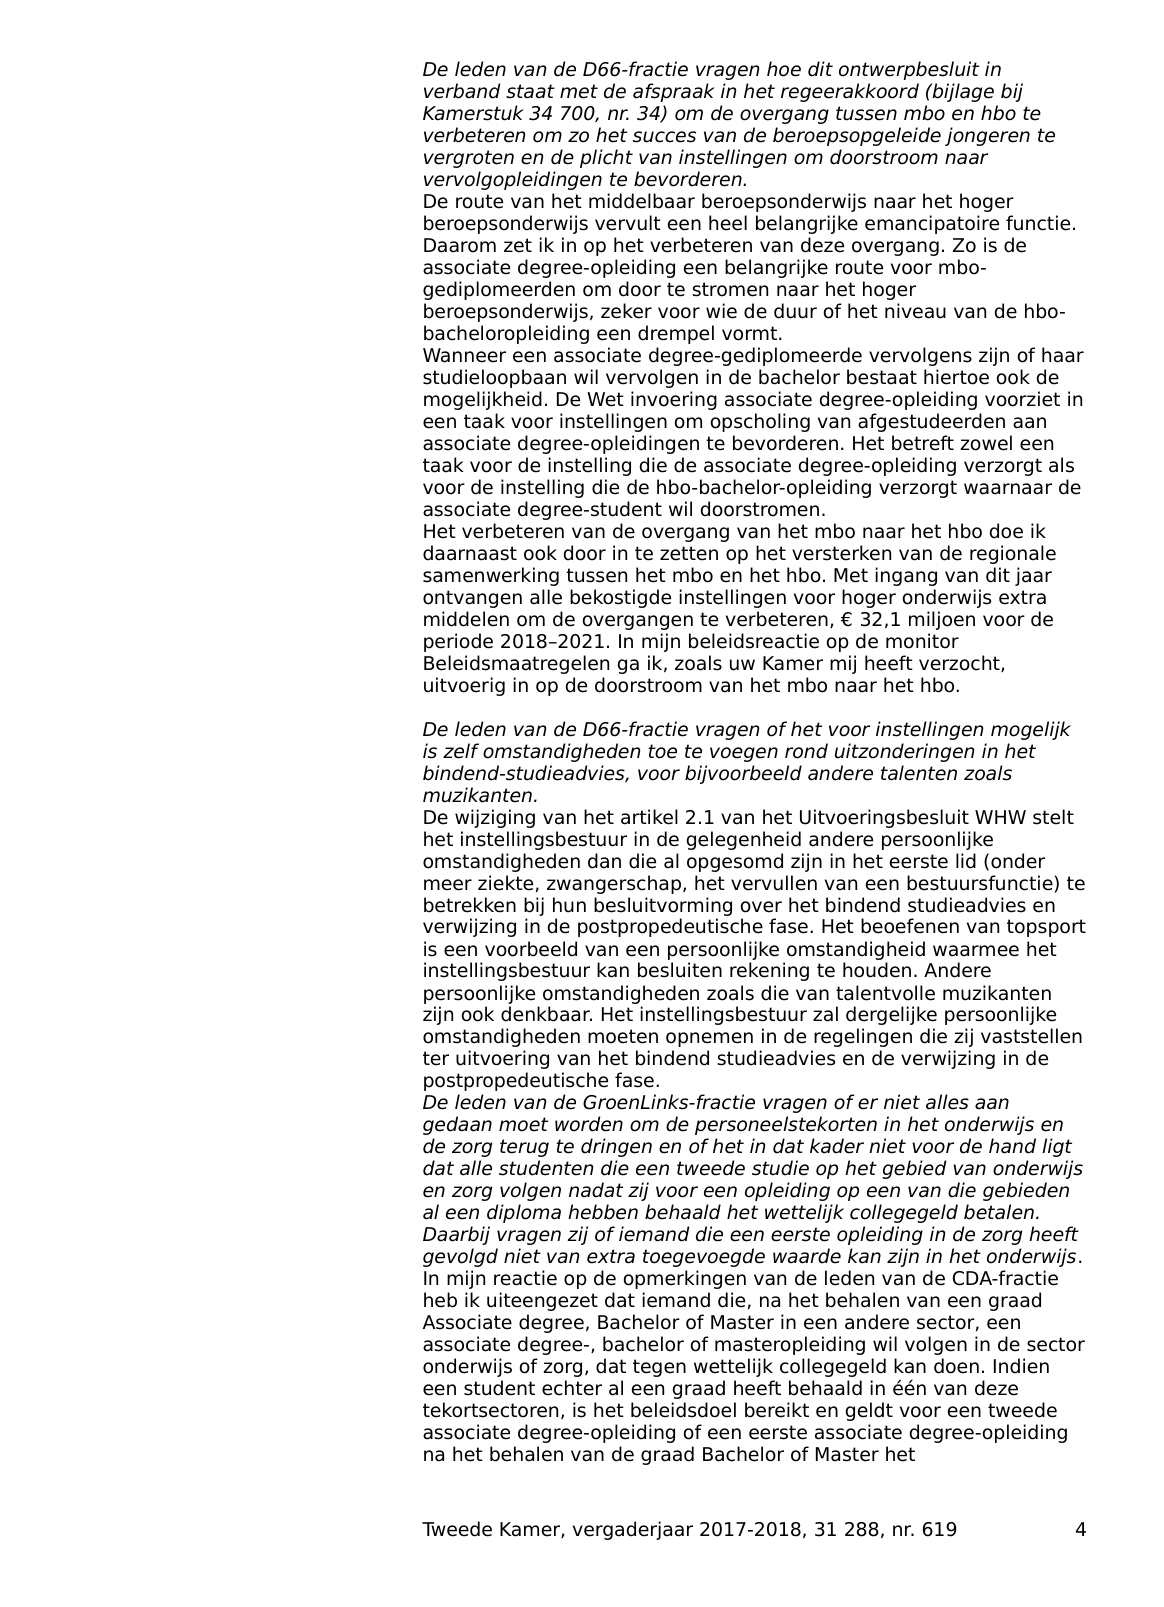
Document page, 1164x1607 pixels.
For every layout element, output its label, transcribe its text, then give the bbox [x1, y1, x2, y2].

text De leden van de D66-fractie vragen of het voor instellingen mogelijk is zelf omstandigheden toe te voegen rond uitzonderingen in het bindend-studieadvies, voor bijvoorbeeld andere talenten zoals muzikanten. [422, 719, 1087, 807]
text De leden van de GroenLinks-fractie vragen of er niet alles aan gedaan moet worden om de personeelstekorten in het onderwijs en de zorg terug te dringen en of het in dat kader niet voor de hand ligt dat alle studenten die een tweede studie op het gebied van onderwijs en zorg volgen nadat zij voor een opleiding op een van die gebieden al een diploma hebben behaald het wettelijk collegegeld betalen. Daarbij vragen zij of iemand die een eerste opleiding in de zorg heeft gevolgd niet van extra toegevoegde waarde kan zijn in het onderwijs. [422, 1092, 1087, 1268]
text Het verbeteren van de overgang van het mbo naar het hbo doe ik daarnaast ook door in te zetten op het versterken van de regionale samenwerking tussen het mbo en het hbo. Met ingang van dit jaar ontvangen alle bekostigde instellingen voor hoger onderwijs extra middelen om de overgangen te verbeteren, € 32,1 miljoen voor de periode 2018–2021. In mijn beleidsreactie op de monitor Beleidsmaatregelen ga ik, zoals uw Kamer mij heeft verzocht, uitvoerig in op de doorstroom van het mbo naar het hbo. [422, 521, 1087, 696]
text De leden van de D66-fractie vragen hoe dit ontwerpbesluit in verband staat met de afspraak in het regeerakkoord (bijlage bij Kamerstuk 34 700, nr. 34) om de overgang tussen mbo en hbo te verbeteren om zo het succes van de beroepsopgeleide jongeren te vergroten en de plicht van instellingen om doorstroom naar vervolgopleidingen te bevorderen. [422, 59, 1087, 191]
text Wanneer een associate degree-gediplomeerde vervolgens zijn of haar studieloopbaan wil vervolgen in de bachelor bestaat hiertoe ook de mogelijkheid. De Wet invoering associate degree-opleiding voorziet in een taak voor instellingen om opscholing van afgestudeerden aan associate degree-opleidingen te bevorderen. Het betreft zowel een taak voor de instelling die de associate degree-opleiding verzorgt als voor de instelling die de hbo-bachelor-opleiding verzorgt waarnaar de associate degree-student wil doorstromen. [422, 345, 1087, 521]
text In mijn reactie op de opmerkingen van de leden van de CDA-fractie heb ik uiteengezet dat iemand die, na het behalen van een graad Associate degree, Bachelor of Master in een andere sector, een associate degree-, bachelor of masteropleiding wil volgen in de sector onderwijs of zorg, dat tegen wettelijk collegegeld kan doen. Indien een student echter al een graad heeft behaald in één van deze tekortsectoren, is het beleidsdoel bereikt en geldt voor een tweede associate degree-opleiding of een eerste associate degree-opleiding na het behalen van de graad Bachelor of Master het [422, 1268, 1087, 1466]
text De route van het middelbaar beroepsonderwijs naar het hoger beroepsonderwijs vervult een heel belangrijke emancipatoire functie. Daarom zet ik in op het verbeteren van deze overgang. Zo is de associate degree-opleiding een belangrijke route voor mbo-gediplomeerden om door te stromen naar het hoger beroepsonderwijs, zeker voor wie de duur of het niveau van de hbo-bacheloropleiding een drempel vormt. [422, 191, 1087, 345]
text De wijziging van het artikel 2.1 van het Uitvoeringsbesluit WHW stelt het instellingsbestuur in de gelegenheid andere persoonlijke omstandigheden dan die al opgesomd zijn in het eerste lid (onder meer ziekte, zwangerschap, het vervullen van een bestuursfunctie) te betrekken bij hun besluitvorming over het bindend studieadvies en verwijzing in de postpropedeutische fase. Het beoefenen van topsport is een voorbeeld van een persoonlijke omstandigheid waarmee het instellingsbestuur kan besluiten rekening te houden. Andere persoonlijke omstandigheden zoals die van talentvolle muzikanten zijn ook denkbaar. Het instellingsbestuur zal dergelijke persoonlijke omstandigheden moeten opnemen in de regelingen die zij vaststellen ter uitvoering van het bindend studieadvies en de verwijzing in de postpropedeutische fase. [422, 807, 1087, 1092]
